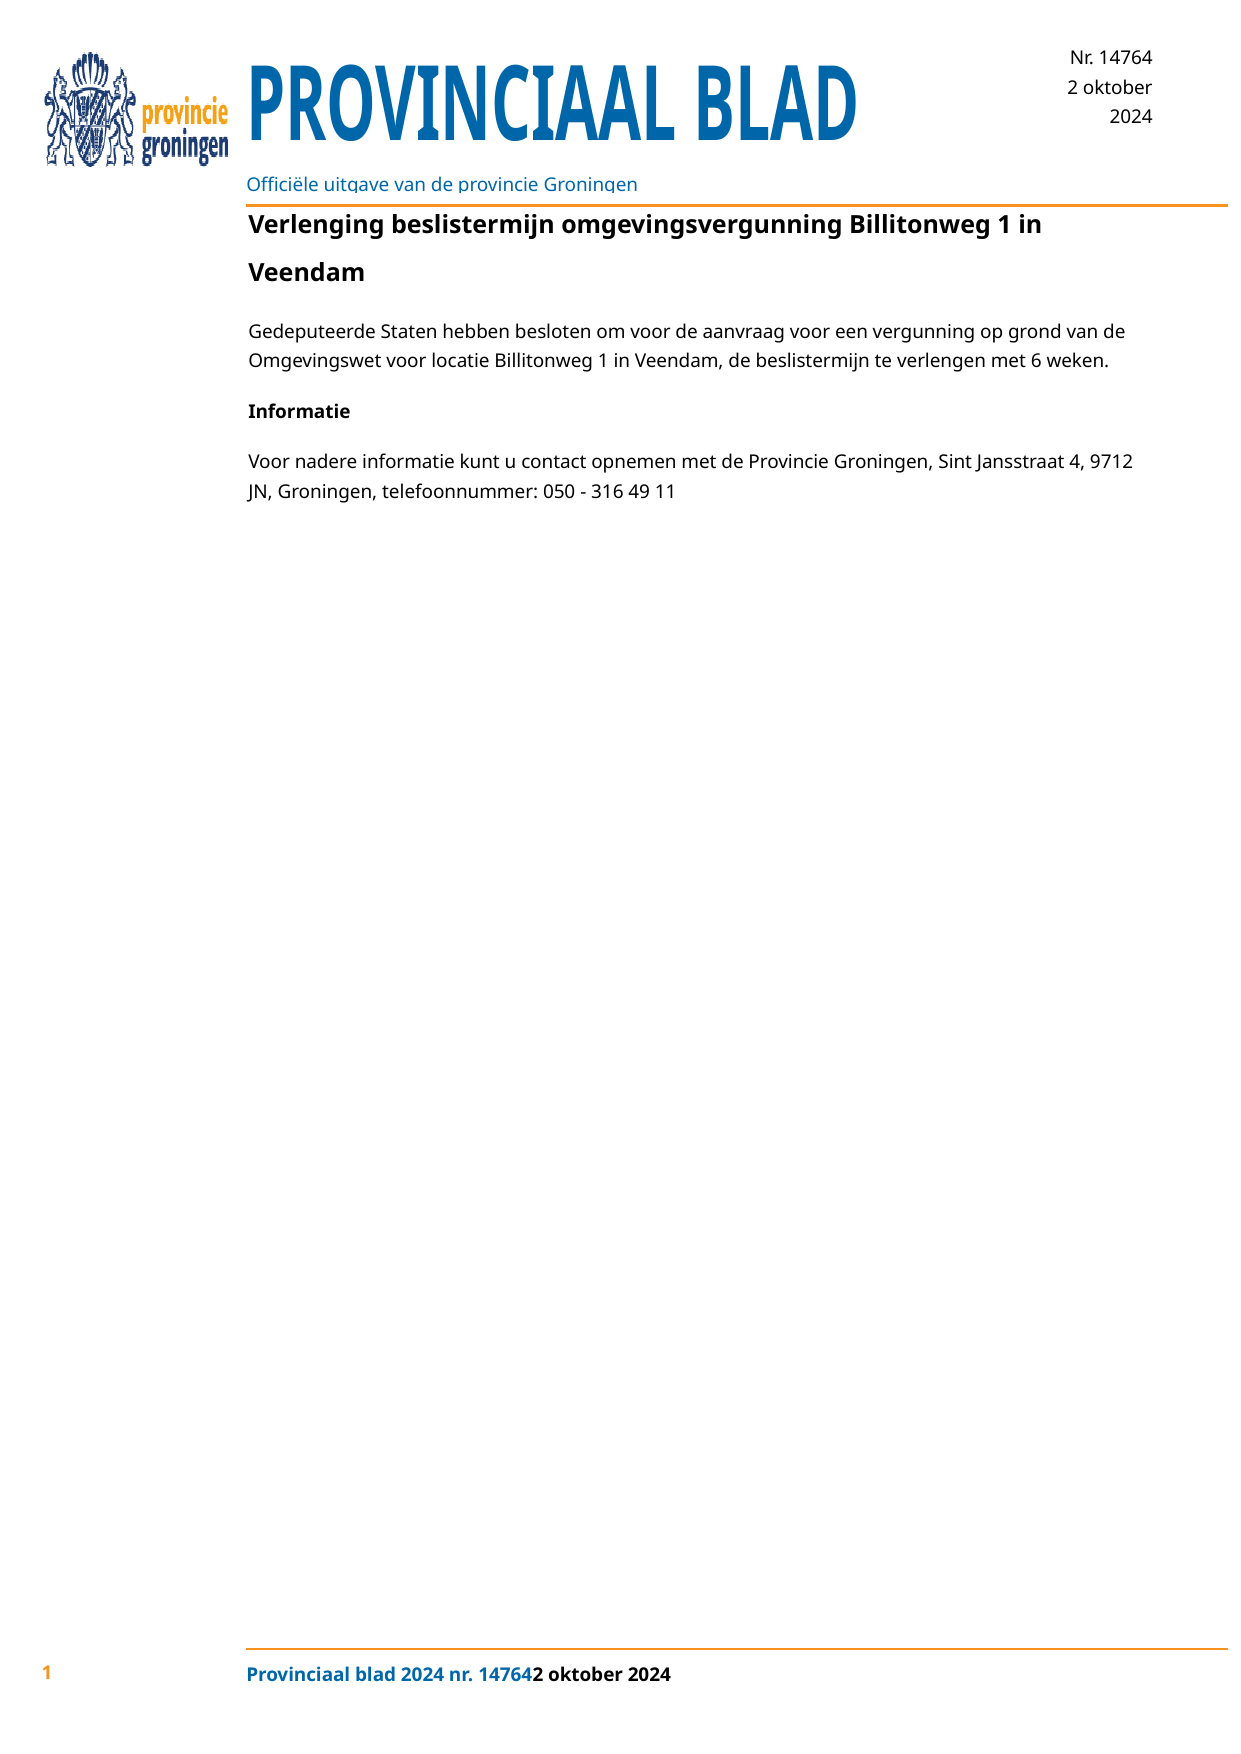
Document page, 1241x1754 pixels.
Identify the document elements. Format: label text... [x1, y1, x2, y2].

text Voor nadere informatie kunt u contact opnemen met de Provincie Groningen, Sint Jansstraat 4, 9712 JN, Groningen, telefoonnummer: 050 - 316 49 11 [248, 448, 1152, 504]
text Verlenging beslistermijn omgevingsvergunning Billitonweg 1 in Veendam [248, 207, 1152, 288]
picture [41, 47, 231, 172]
text Informatie [248, 398, 1152, 424]
text Gedeputeerde Staten hebben besloten om voor de aanvraag voor een vergunning op grond van de Omgevingswet voor locatie Billitonweg 1 in Veendam, de beslistermijn te verlengen met 6 weken. [248, 318, 1152, 373]
